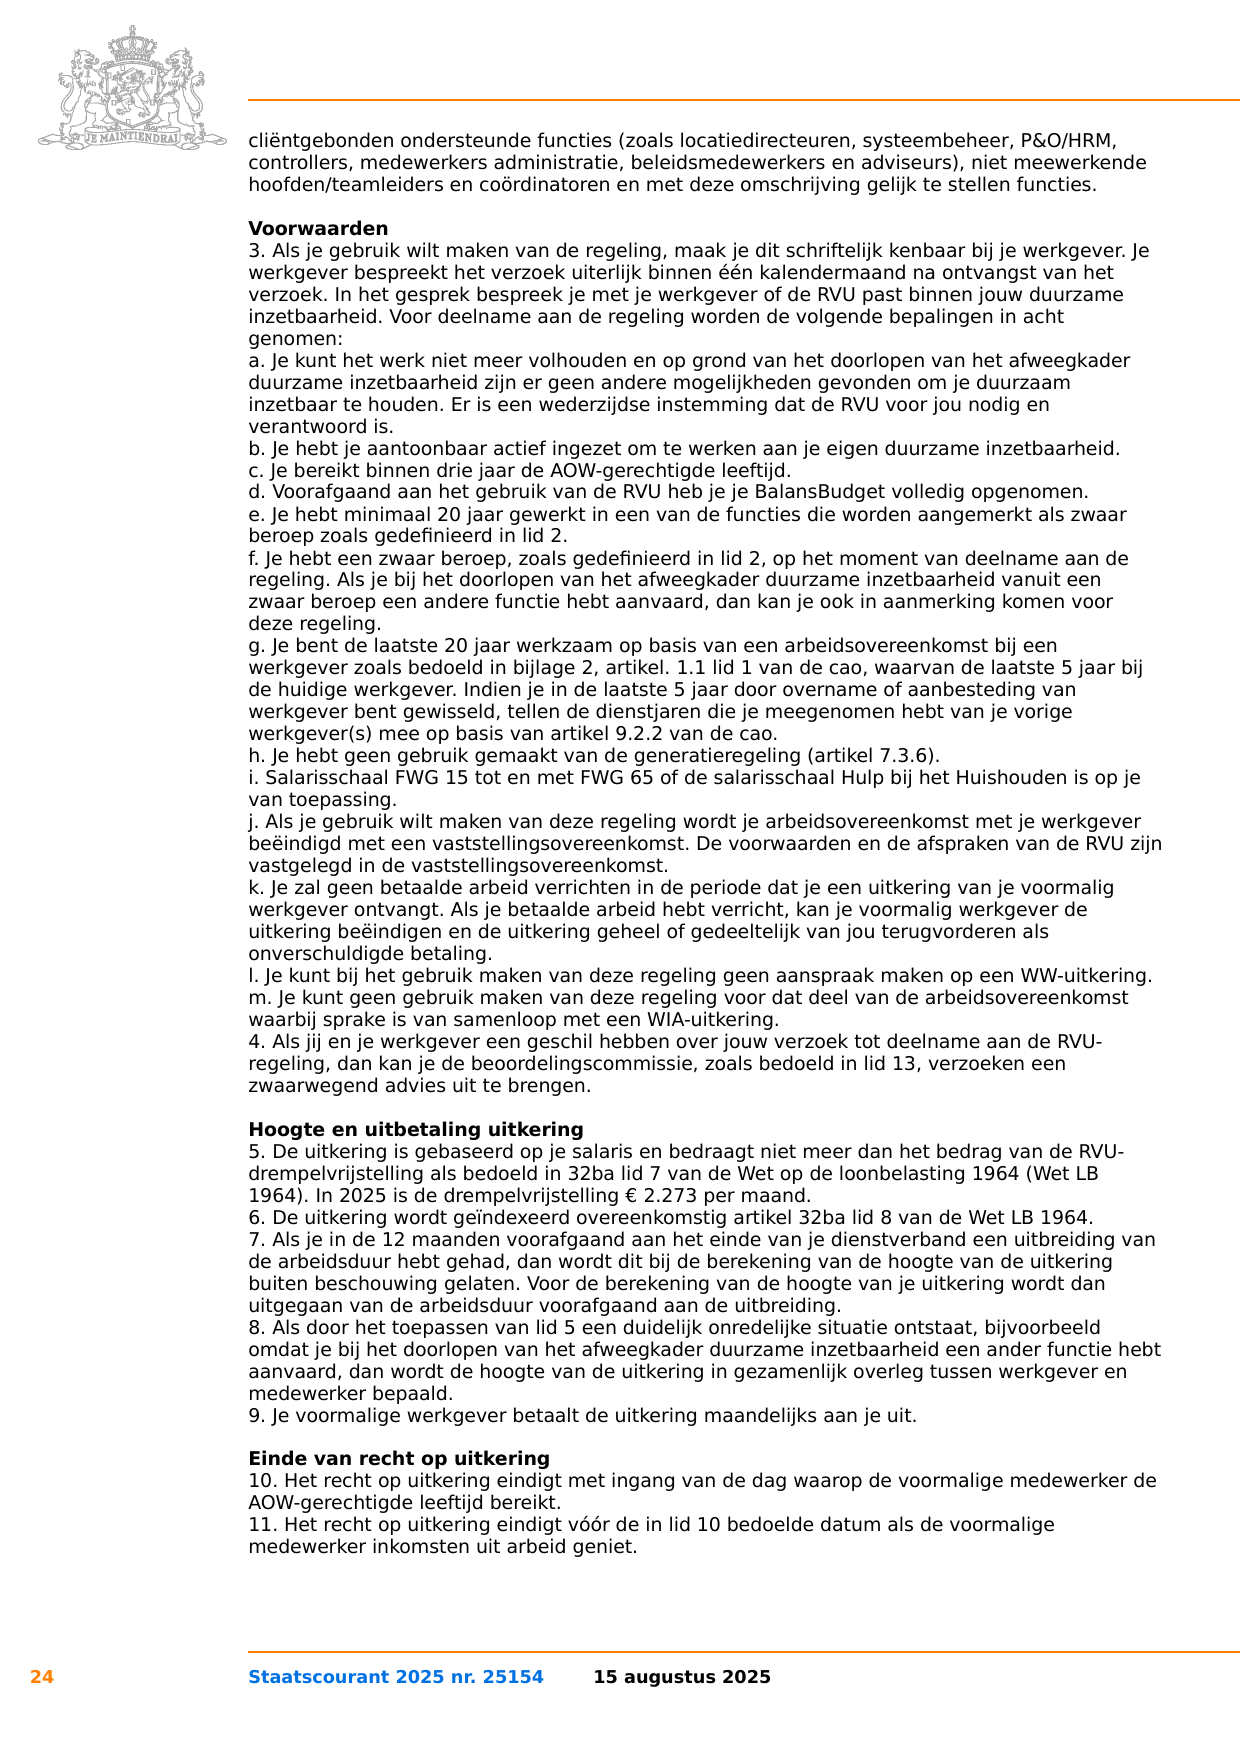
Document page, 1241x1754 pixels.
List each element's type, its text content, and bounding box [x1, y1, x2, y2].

text l. Je kunt bij het gebruik maken van deze regeling geen aanspraak maken op een WW-uitkering. [248, 965, 1163, 987]
text 8. Als door het toepassen van lid 5 een duidelijk onredelijke situatie ontstaat, bijvoorbeeld omdat je bij het doorlopen van het afweegkader duurzame inzetbaarheid een ander functie hebt aanvaard, dan wordt de hoogte van de uitkering in gezamenlijk overleg tussen werkgever en medewerker bepaald. [248, 1317, 1163, 1404]
subtitle Hoogte en uitbetaling uitkering [248, 1119, 1163, 1141]
text 4. Als jij en je werkgever een geschil hebben over jouw verzoek tot deelname aan de RVU-regeling, dan kan je de beoordelingscommissie, zoals bedoeld in lid 13, verzoeken een zwaarwegend advies uit te brengen. [248, 1031, 1163, 1097]
text 7. Als je in de 12 maanden voorafgaand aan het einde van je dienstverband een uitbreiding van de arbeidsduur hebt gehad, dan wordt dit bij de berekening van de hoogte van de uitkering buiten beschouwing gelaten. Voor de berekening van de hoogte van je uitkering wordt dan uitgegaan van de arbeidsduur voorafgaand aan de uitbreiding. [248, 1229, 1163, 1317]
text 5. De uitkering is gebaseerd op je salaris en bedraagt niet meer dan het bedrag van de RVU-drempelvrijstelling als bedoeld in 32ba lid 7 van de Wet op de loonbelasting 1964 (Wet LB 1964). In 2025 is de drempelvrijstelling € 2.273 per maand. [248, 1141, 1163, 1207]
text 3. Als je gebruik wilt maken van de regeling, maak je dit schriftelijk kenbaar bij je werkgever. Je werkgever bespreekt het verzoek uiterlijk binnen één kalendermaand na ontvangst van het verzoek. In het gesprek bespreek je met je werkgever of de RVU past binnen jouw duurzame inzetbaarheid. Voor deelname aan de regeling worden de volgende bepalingen in acht genomen: [248, 240, 1163, 349]
text 6. De uitkering wordt geïndexeerd overeenkomstig artikel 32ba lid 8 van de Wet LB 1964. [248, 1207, 1163, 1229]
text m. Je kunt geen gebruik maken van deze regeling voor dat deel van de arbeidsovereenkomst waarbij sprake is van samenloop met een WIA-uitkering. [248, 987, 1163, 1031]
text i. Salarisschaal FWG 15 tot en met FWG 65 of de salarisschaal Hulp bij het Huishouden is op je van toepassing. [248, 767, 1163, 811]
text a. Je kunt het werk niet meer volhouden en op grond van het doorlopen van het afweegkader duurzame inzetbaarheid zijn er geen andere mogelijkheden gevonden om je duurzaam inzetbaar te houden. Er is een wederzijdse instemming dat de RVU voor jou nodig en verantwoord is. [248, 349, 1163, 437]
text 11. Het recht op uitkering eindigt vóór de in lid 10 bedoelde datum als de voormalige medewerker inkomsten uit arbeid geniet. [248, 1514, 1163, 1558]
text j. Als je gebruik wilt maken van deze regeling wordt je arbeidsovereenkomst met je werkgever beëindigd met een vaststellingsovereenkomst. De voorwaarden en de afspraken van de RVU zijn vastgelegd in de vaststellingsovereenkomst. [248, 811, 1163, 877]
text k. Je zal geen betaalde arbeid verrichten in de periode dat je een uitkering van je voormalig werkgever ontvangt. Als je betaalde arbeid hebt verricht, kan je voormalig werkgever de uitkering beëindigen en de uitkering geheel of gedeeltelijk van jou terugvorderen als onverschuldigde betaling. [248, 877, 1163, 965]
subtitle Einde van recht op uitkering [248, 1448, 1163, 1470]
text e. Je hebt minimaal 20 jaar gewerkt in een van de functies die worden aangemerkt als zwaar beroep zoals gedefinieerd in lid 2. [248, 503, 1163, 547]
text f. Je hebt een zwaar beroep, zoals gedefinieerd in lid 2, op het moment van deelname aan de regeling. Als je bij het doorlopen van het afweegkader duurzame inzetbaarheid vanuit een zwaar beroep een andere functie hebt aanvaard, dan kan je ook in aanmerking komen voor deze regeling. [248, 547, 1163, 635]
text g. Je bent de laatste 20 jaar werkzaam op basis van een arbeidsovereenkomst bij een werkgever zoals bedoeld in bijlage 2, artikel. 1.1 lid 1 van de cao, waarvan de laatste 5 jaar bij de huidige werkgever. Indien je in de laatste 5 jaar door overname of aanbesteding van werkgever bent gewisseld, tellen de dienstjaren die je meegenomen hebt van je vorige werkgever(s) mee op basis van artikel 9.2.2 van de cao. [248, 635, 1163, 745]
text 9. Je voormalige werkgever betaalt de uitkering maandelijks aan je uit. [248, 1404, 1163, 1426]
text h. Je hebt geen gebruik gemaakt van de generatieregeling (artikel 7.3.6). [248, 745, 1163, 767]
text cliëntgebonden ondersteunde functies (zoals locatiedirecteuren, systeembeheer, P&O/HRM, controllers, medewerkers administratie, beleidsmedewerkers en adviseurs), niet meewerkende hoofden/teamleiders en coördinatoren en met deze omschrijving gelijk te stellen functies. [248, 130, 1163, 196]
picture [38, 25, 227, 150]
text c. Je bereikt binnen drie jaar de AOW-gerechtigde leeftijd. [248, 459, 1163, 481]
text d. Voorafgaand aan het gebruik van de RVU heb je je BalansBudget volledig opgenomen. [248, 481, 1163, 503]
text b. Je hebt je aantoonbaar actief ingezet om te werken aan je eigen duurzame inzetbaarheid. [248, 437, 1163, 459]
subtitle Voorwaarden [248, 218, 1163, 240]
text 10. Het recht op uitkering eindigt met ingang van de dag waarop de voormalige medewerker de AOW-gerechtigde leeftijd bereikt. [248, 1470, 1163, 1514]
